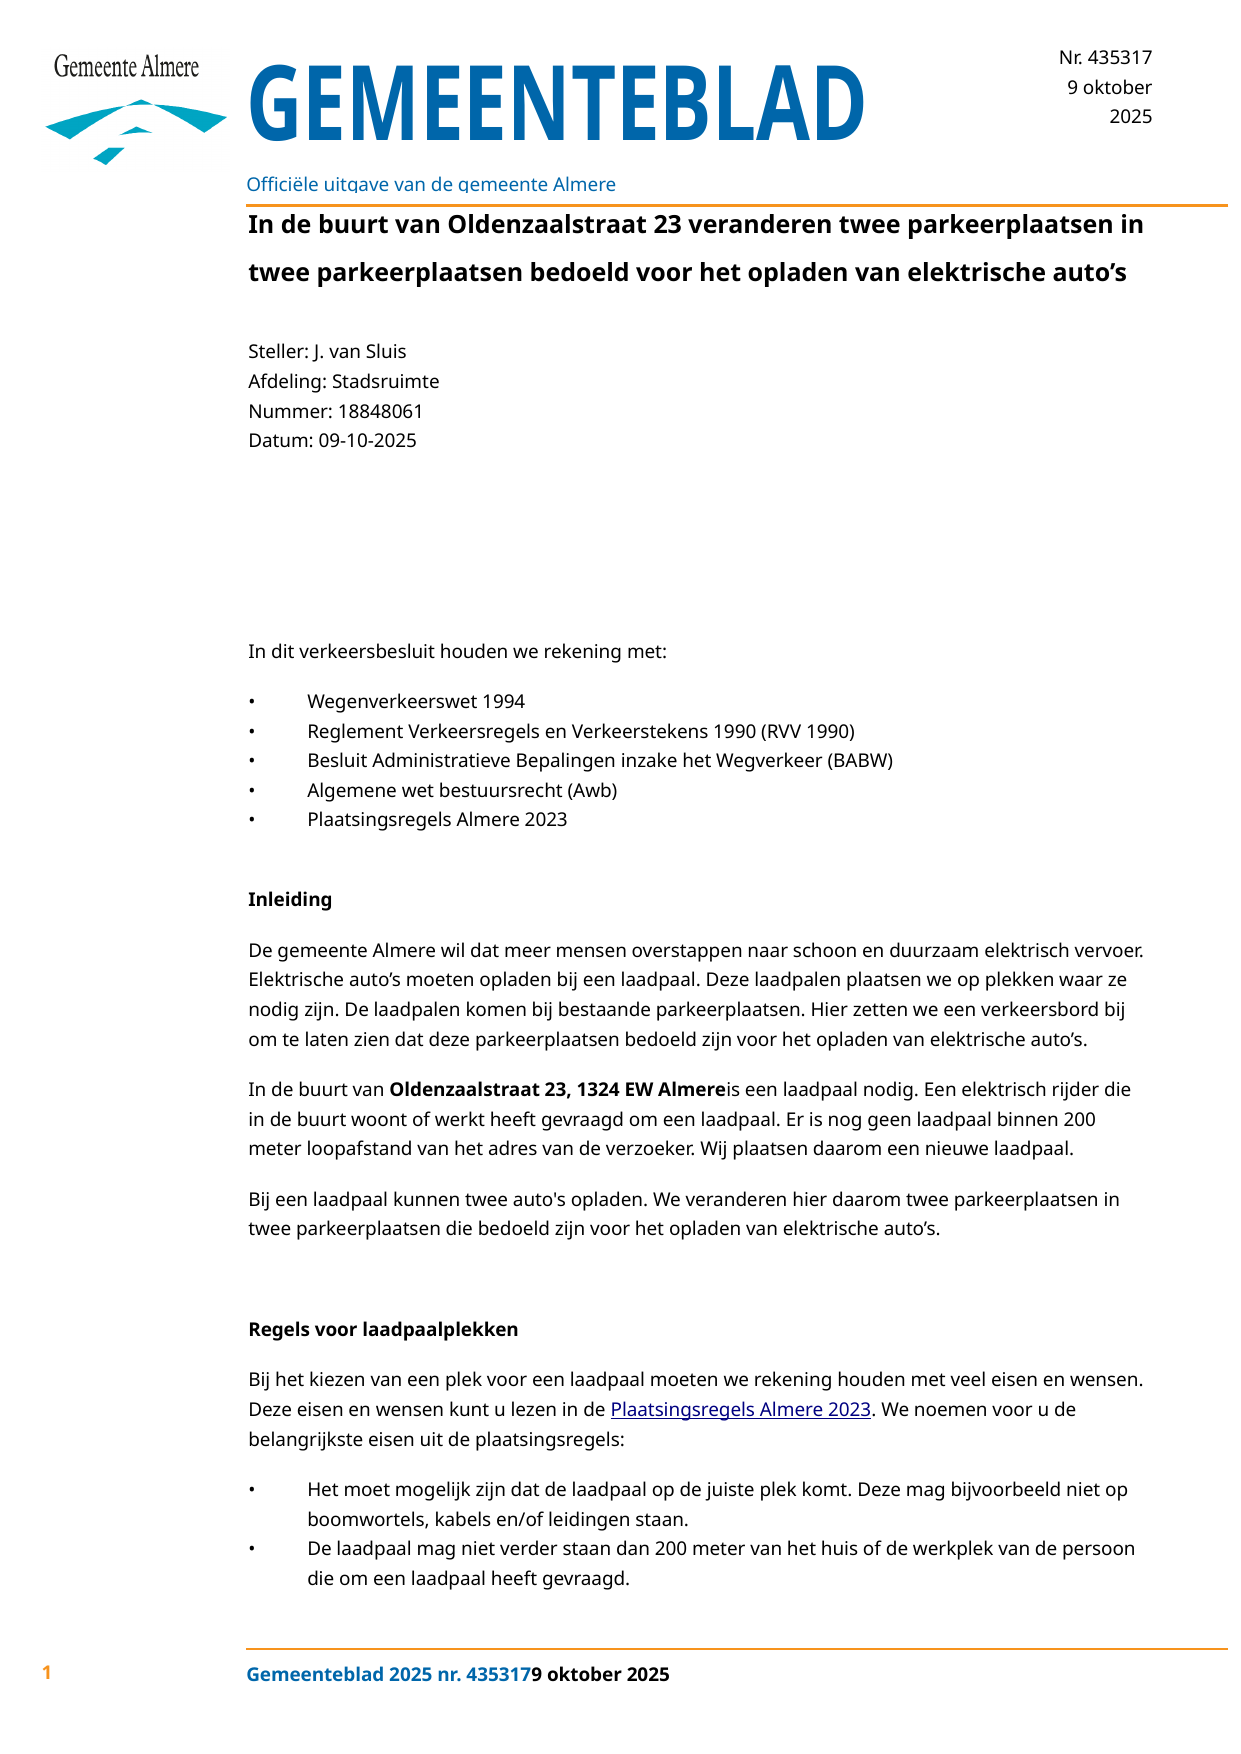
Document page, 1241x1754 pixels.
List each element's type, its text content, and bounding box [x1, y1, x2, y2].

text Regels voor laadpaalplekken [248, 1316, 1152, 1342]
text Nummer: 18848061 [248, 398, 1152, 423]
text Bij een laadpaal kunnen twee auto's opladen. We veranderen hier daarom twee parkeerplaatsen in twee parkeerplaatsen die bedoeld zijn voor het opladen van elektrische auto’s. [248, 1186, 1152, 1241]
list Besluit Administratieve Bepalingen inzake het Wegverkeer (BABW) [248, 747, 1152, 773]
list Plaatsingsregels Almere 2023 [248, 807, 1152, 832]
picture [41, 47, 231, 172]
text In de buurt van Oldenzaalstraat 23 veranderen twee parkeerplaatsen in twee parkeerplaatsen bedoeld voor het opladen van elektrische auto’s [248, 207, 1152, 288]
text Datum: 09-10-2025 [248, 427, 1152, 453]
text Inleiding [248, 887, 1152, 912]
list Wegenverkeerswet 1994 [248, 688, 1152, 714]
text De gemeente Almere wil dat meer mensen overstappen naar schoon en duurzaam elektrisch vervoer. Elektrische auto’s moeten opladen bij een laadpaal. Deze laadpalen plaatsen we op plekken waar ze nodig zijn. De laadpalen komen bij bestaande parkeerplaatsen. Hier zetten we een verkeersbord bij om te laten zien dat deze parkeerplaatsen bedoeld zijn voor het opladen van elektrische auto’s. [248, 937, 1152, 1051]
text Afdeling: Stadsruimte [248, 368, 1152, 394]
text In de buurt van Oldenzaalstraat 23, 1324 EW Almereis een laadpaal nodig. Een elektrisch rijder die in de buurt woont of werkt heeft gevraagd om een laadpaal. Er is nog geen laadpaal binnen 200 meter loopafstand van het adres van de verzoeker. Wij plaatsen daarom een nieuwe laadpaal. [248, 1076, 1152, 1161]
list Algemene wet bestuursrecht (Awb) [248, 777, 1152, 803]
list De laadpaal mag niet verder staan dan 200 meter van het huis of de werkplek van de persoon die om een laadpaal heeft gevraagd. [248, 1535, 1152, 1591]
text Bij het kiezen van een plek voor een laadpaal moeten we rekening houden met veel eisen en wensen. Deze eisen en wensen kunt u lezen in de Plaatsingsregels Almere 2023. We noemen voor u de belangrijkste eisen uit de plaatsingsregels: [248, 1367, 1152, 1451]
list Het moet mogelijk zijn dat de laadpaal op de juiste plek komt. Deze mag bijvoorbeeld niet op boomwortels, kabels en/of leidingen staan. [248, 1476, 1152, 1531]
text Steller: J. van Sluis [248, 339, 1152, 364]
list Reglement Verkeersregels en Verkeerstekens 1990 (RVV 1990) [248, 718, 1152, 743]
text In dit verkeersbesluit houden we rekening met: [248, 638, 1152, 663]
